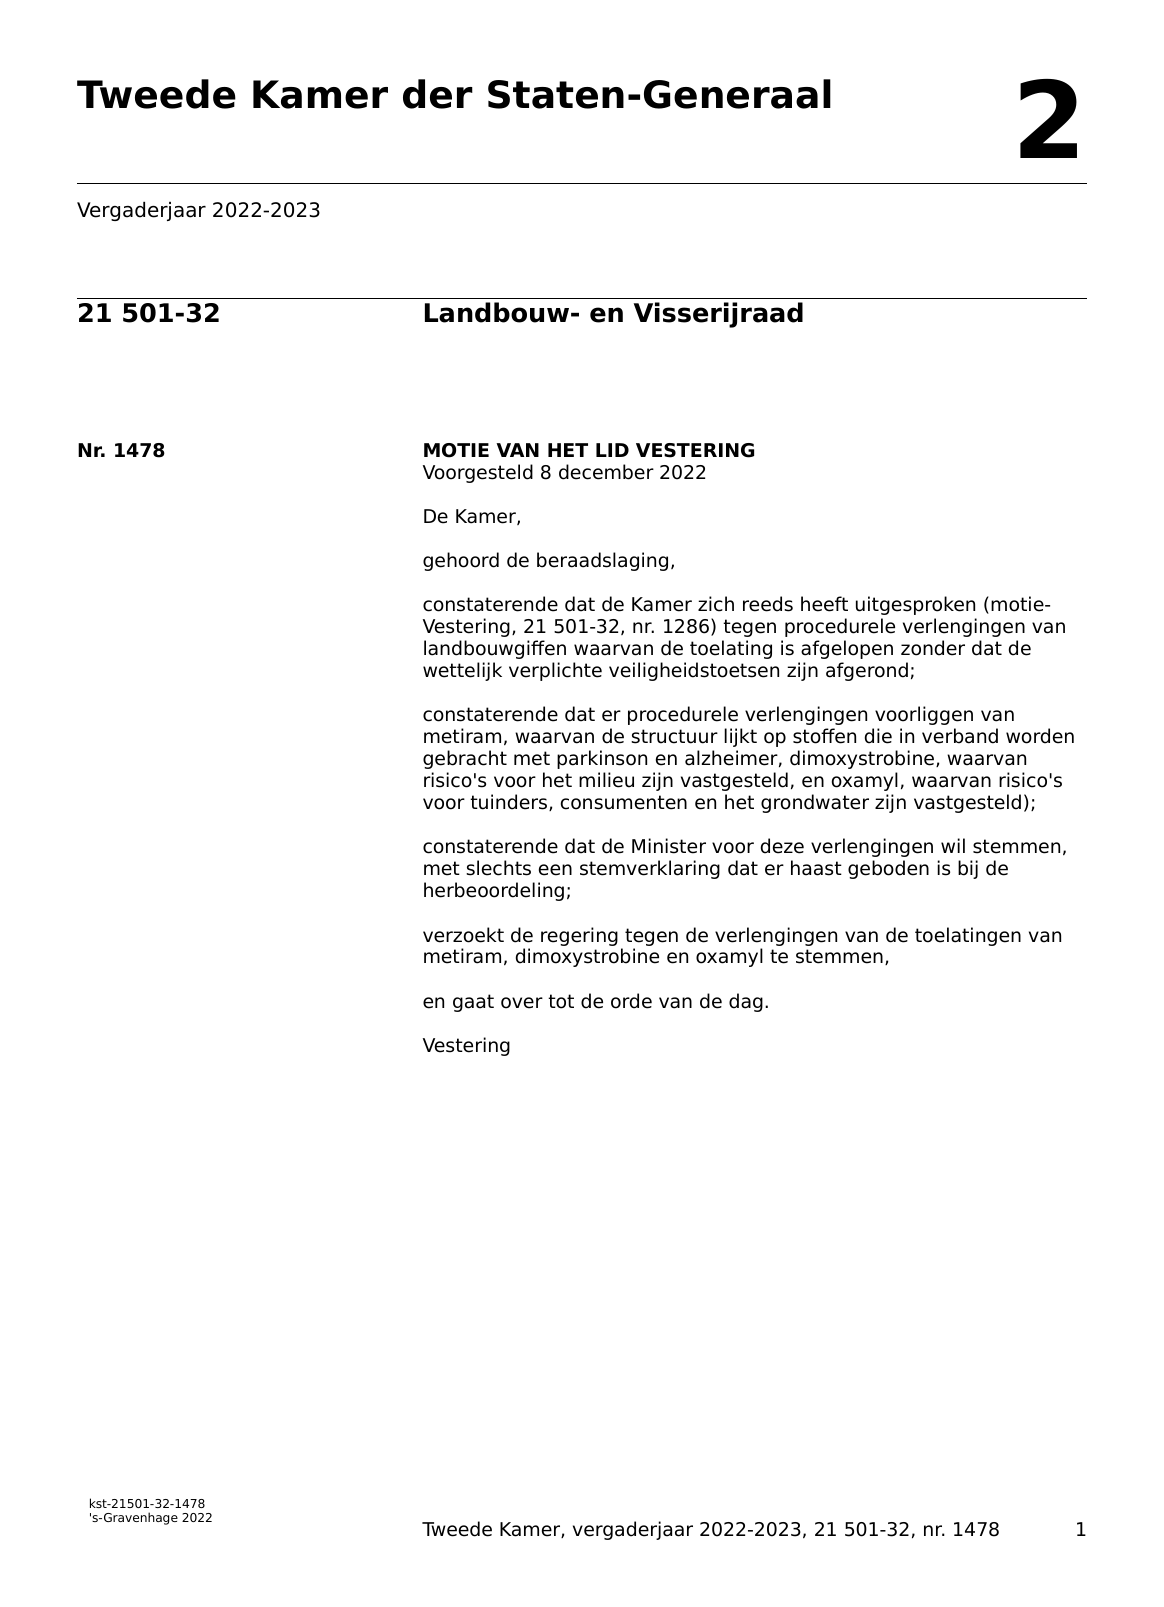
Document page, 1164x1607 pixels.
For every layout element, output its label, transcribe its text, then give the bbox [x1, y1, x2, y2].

text en gaat over tot de orde van de dag. [422, 991, 1087, 1013]
text verzoekt de regering tegen de verlengingen van de toelatingen van metiram, dimoxystrobine en oxamyl te stemmen, [422, 924, 1087, 968]
text gehoord de beraadslaging, [422, 550, 1087, 572]
text constaterende dat de Minister voor deze verlengingen wil stemmen, met slechts een stemverklaring dat er haast geboden is bij de herbeoordeling; [422, 836, 1087, 902]
table_cell Vergaderjaar 2022-2023 [77, 184, 1087, 298]
text Vestering [422, 1035, 1087, 1057]
subtitle Nr. 1478 MOTIE VAN HET LID VESTERING [77, 440, 1087, 462]
text 's-Gravenhage 2022 [88, 1511, 323, 1525]
subtitle 21 501-32 Landbouw- en Visserijraad [77, 299, 1087, 329]
text constaterende dat de Kamer zich reeds heeft uitgesproken (motie-Vestering, 21 501-32, nr. 1286) tegen procedurele verlengingen van landbouwgiffen waarvan de toelating is afgelopen zonder dat de wettelijk verplichte veiligheidstoetsen zijn afgerond; [422, 594, 1087, 682]
text Voorgesteld 8 december 2022 [422, 462, 1087, 484]
table_header Tweede Kamer der Staten-Generaal [77, 59, 886, 183]
text De Kamer, [422, 506, 1087, 528]
table_header 2 [886, 59, 1087, 183]
text constaterende dat er procedurele verlengingen voorliggen van metiram, waarvan de structuur lijkt op stoffen die in verband worden gebracht met parkinson en alzheimer, dimoxystrobine, waarvan risico's voor het milieu zijn vastgesteld, en oxamyl, waarvan risico's voor tuinders, consumenten en het grondwater zijn vastgesteld); [422, 704, 1087, 814]
text kst-21501-32-1478 [88, 1497, 323, 1511]
